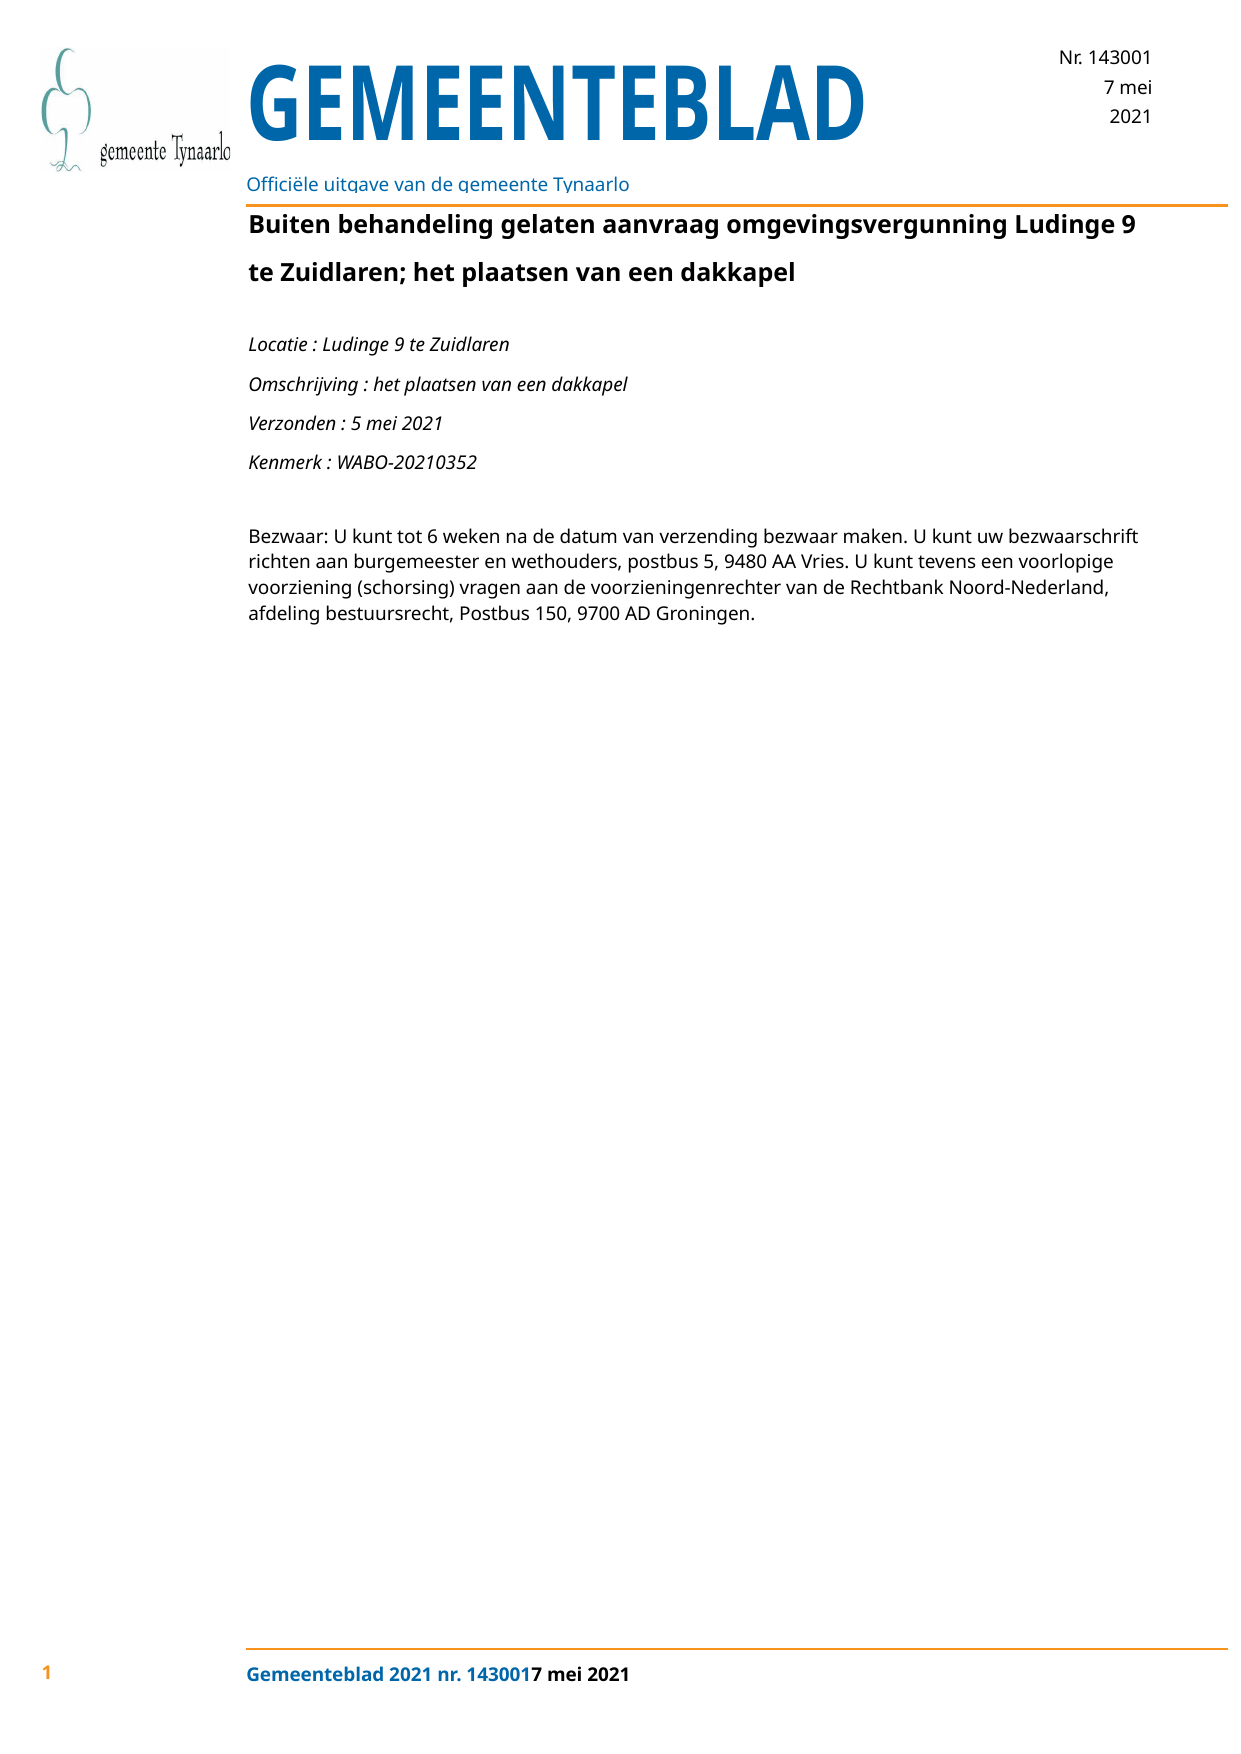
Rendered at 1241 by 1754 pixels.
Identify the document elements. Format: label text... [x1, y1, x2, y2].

text Omschrijving : het plaatsen van een dakkapel [248, 371, 1152, 396]
text Locatie : Ludinge 9 te Zuidlaren [248, 331, 1152, 357]
text Bezwaar: U kunt tot 6 weken na de datum van verzending bezwaar maken. U kunt uw bezwaarschrift richten aan burgemeester en wethouders, postbus 5, 9480 AA Vries. U kunt tevens een voorlopige voorziening (schorsing) vragen aan de voorzieningenrechter van de Rechtbank Noord-Nederland, afdeling bestuursrecht, Postbus 150, 9700 AD Groningen. [248, 523, 1152, 626]
text Verzonden : 5 mei 2021 [248, 410, 1152, 436]
text Kenmerk : WABO-20210352 [248, 449, 1152, 475]
text Buiten behandeling gelaten aanvraag omgevingsvergunning Ludinge 9 te Zuidlaren; het plaatsen van een dakkapel [248, 207, 1152, 288]
picture [41, 47, 231, 172]
